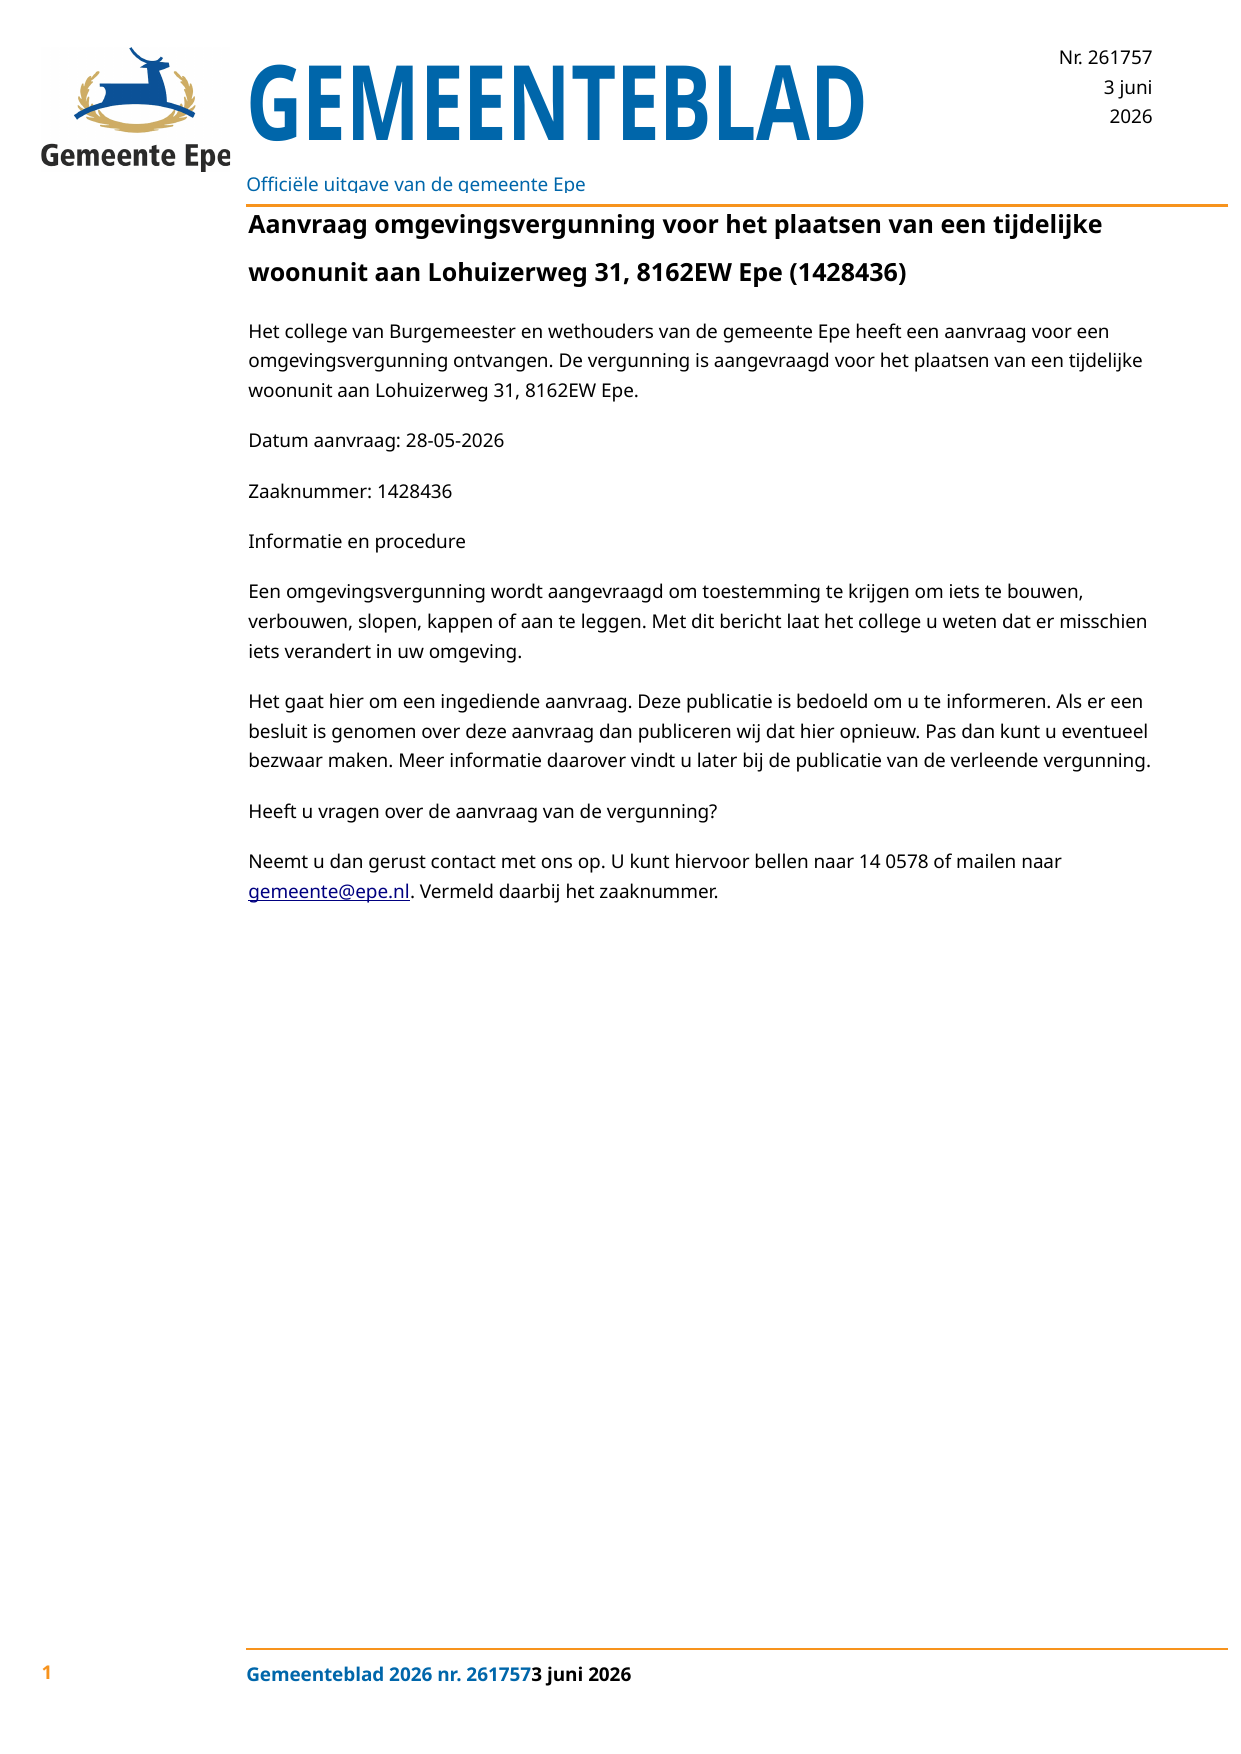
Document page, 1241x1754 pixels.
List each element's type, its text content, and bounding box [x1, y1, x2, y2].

text Informatie en procedure [248, 528, 1152, 554]
text Heeft u vragen over de aanvraag van de vergunning? [248, 798, 1152, 824]
text Een omgevingsvergunning wordt aangevraagd om toestemming te krijgen om iets te bouwen, verbouwen, slopen, kappen of aan te leggen. Met dit bericht laat het college u weten dat er misschien iets verandert in uw omgeving. [248, 579, 1152, 664]
text Aanvraag omgevingsvergunning voor het plaatsen van een tijdelijke woonunit aan Lohuizerweg 31, 8162EW Epe (1428436) [248, 207, 1152, 288]
text Neemt u dan gerust contact met ons op. U kunt hiervoor bellen naar 14 0578 of mailen naar gemeente@epe.nl. Vermeld daarbij het zaaknummer. [248, 848, 1152, 904]
text Het college van Burgemeester en wethouders van de gemeente Epe heeft een aanvraag voor een omgevingsvergunning ontvangen. De vergunning is aangevraagd voor het plaatsen van een tijdelijke woonunit aan Lohuizerweg 31, 8162EW Epe. [248, 318, 1152, 403]
text Zaaknummer: 1428436 [248, 478, 1152, 504]
text Het gaat hier om een ingediende aanvraag. Deze publicatie is bedoeld om u te informeren. Als er een besluit is genomen over deze aanvraag dan publiceren wij dat hier opnieuw. Pas dan kunt u eventueel bezwaar maken. Meer informatie daarover vindt u later bij de publicatie van de verleende vergunning. [248, 688, 1152, 773]
text Datum aanvraag: 28-05-2026 [248, 427, 1152, 453]
picture [41, 47, 231, 172]
